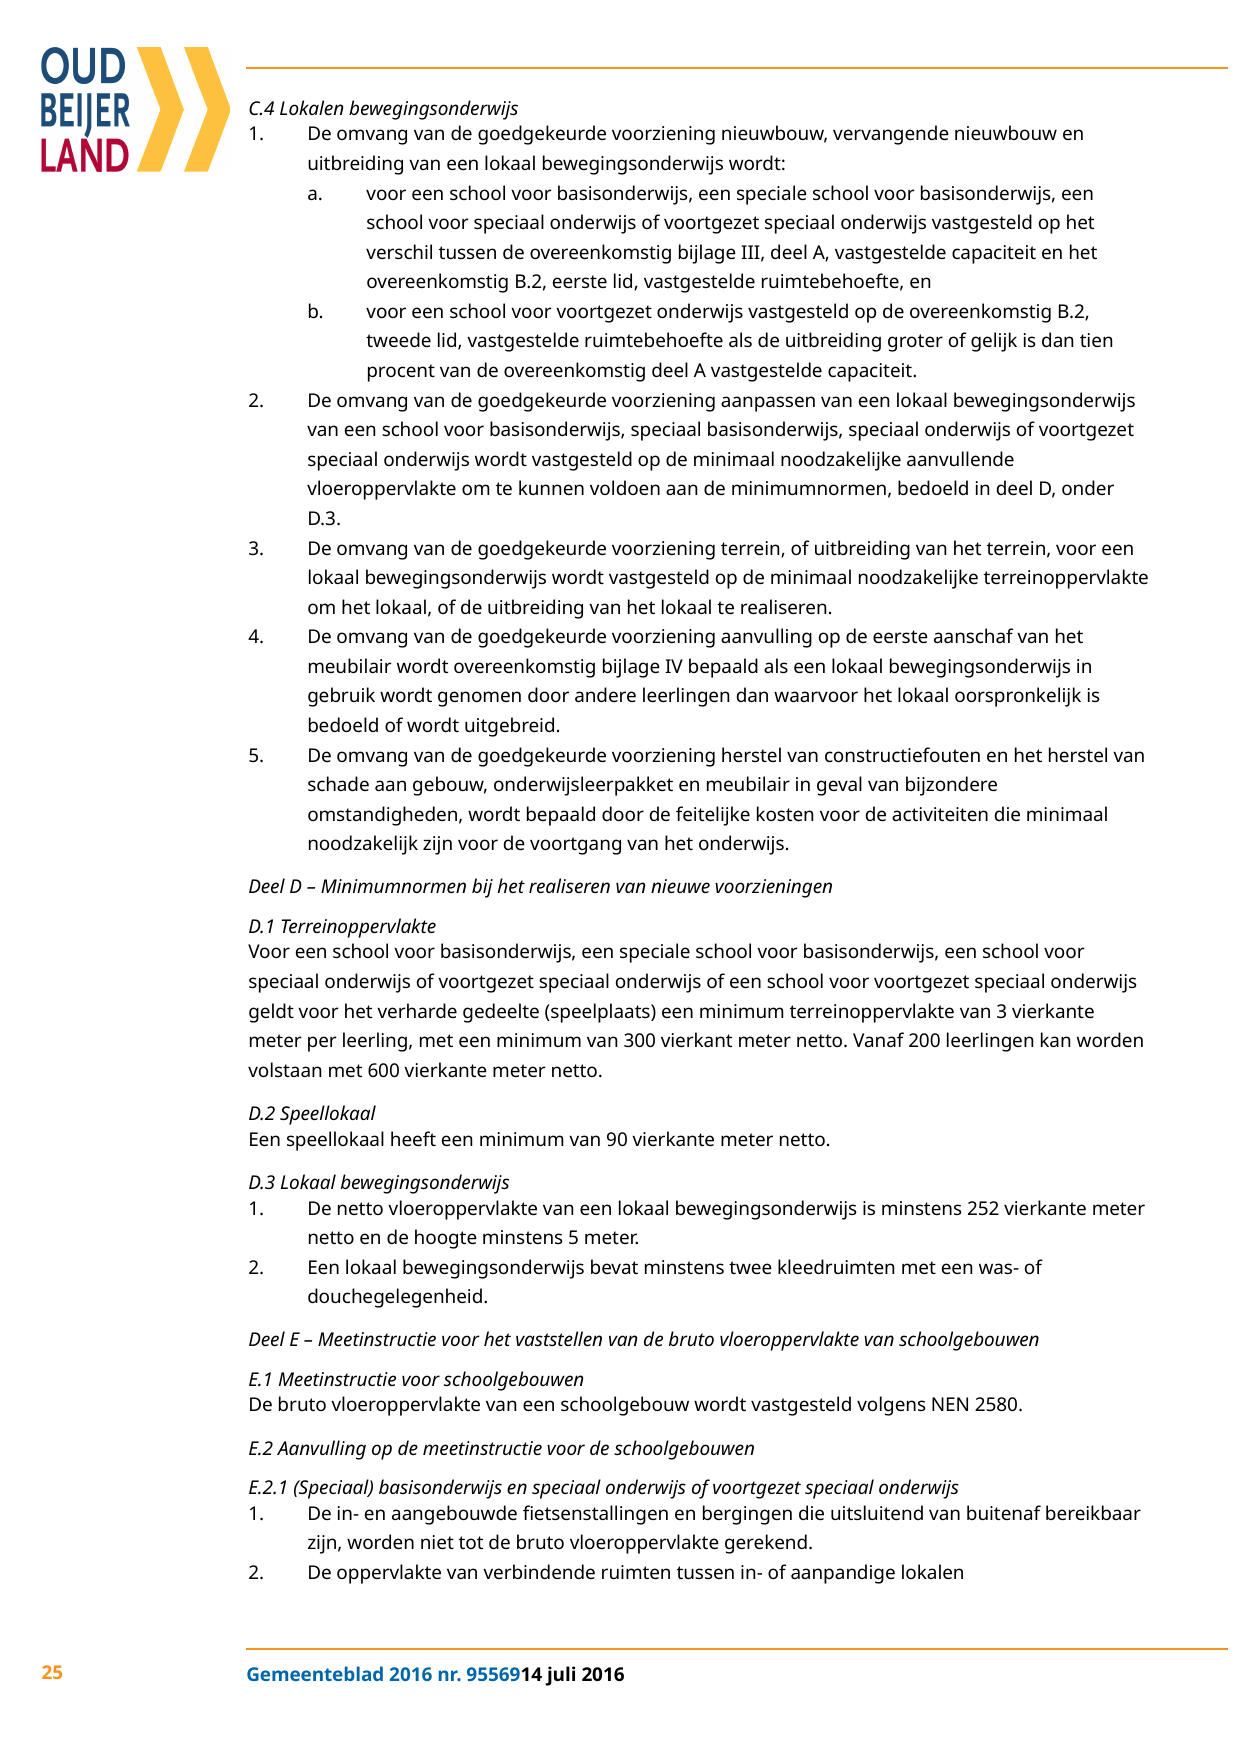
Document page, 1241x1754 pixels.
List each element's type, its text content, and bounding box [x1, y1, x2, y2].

text Een speellokaal heeft een minimum van 90 vierkante meter netto. [248, 1126, 1152, 1152]
list De omvang van de goedgekeurde voorziening nieuwbouw, vervangende nieuwbouw en uitbreiding van een lokaal bewegingsonderwijs wordt: [248, 121, 1152, 176]
list Een lokaal bewegingsonderwijs bevat minstens twee kleedruimten met een was- of douchegelegenheid. [248, 1254, 1152, 1309]
list De netto vloeroppervlakte van een lokaal bewegingsonderwijs is minstens 252 vierkante meter netto en de hoogte minstens 5 meter. [248, 1195, 1152, 1250]
text D.3 Lokaal bewegingsonderwijs [248, 1169, 1152, 1195]
text De bruto vloeroppervlakte van een schoolgebouw wordt vastgesteld volgens NEN 2580. [248, 1392, 1152, 1417]
text D.1 Terreinoppervlakte [248, 913, 1152, 939]
text E.2 Aanvulling op de meetinstructie voor de schoolgebouwen [248, 1435, 1152, 1460]
list voor een school voor voortgezet onderwijs vastgesteld op de overeenkomstig B.2, tweede lid, vastgestelde ruimtebehoefte als de uitbreiding groter of gelijk is dan tien procent van de overeenkomstig deel A vastgestelde capaciteit. [307, 298, 1152, 383]
list De oppervlakte van verbindende ruimten tussen in- of aanpandige lokalen [248, 1559, 1152, 1584]
text Deel D – Minimumnormen bij het realiseren van nieuwe voorzieningen [248, 874, 1152, 899]
list De omvang van de goedgekeurde voorziening aanpassen van een lokaal bewegingsonderwijs van een school voor basisonderwijs, speciaal basisonderwijs, speciaal onderwijs of voortgezet speciaal onderwijs wordt vastgesteld op de minimaal noodzakelijke aanvullende vloeroppervlakte om te kunnen voldoen aan de minimumnormen, bedoeld in deel D, onder D.3. [248, 387, 1152, 531]
text Voor een school voor basisonderwijs, een speciale school voor basisonderwijs, een school voor speciaal onderwijs of voortgezet speciaal onderwijs of een school voor voortgezet speciaal onderwijs geldt voor het verharde gedeelte (speelplaats) een minimum terreinoppervlakte van 3 vierkante meter per leerling, met een minimum van 300 vierkant meter netto. Vanaf 200 leerlingen kan worden volstaan met 600 vierkante meter netto. [248, 939, 1152, 1083]
list De in- en aangebouwde fietsenstallingen en bergingen die uitsluitend van buitenaf bereikbaar [248, 1500, 1152, 1525]
list zijn, worden niet tot de bruto vloeroppervlakte gerekend. [248, 1529, 1152, 1555]
picture [41, 47, 231, 172]
list De omvang van de goedgekeurde voorziening herstel van constructiefouten en het herstel van schade aan gebouw, onderwijsleerpakket en meubilair in geval van bijzondere omstandigheden, wordt bepaald door de feitelijke kosten voor de activiteiten die minimaal noodzakelijk zijn voor de voortgang van het onderwijs. [248, 742, 1152, 856]
list De omvang van de goedgekeurde voorziening aanvulling op de eerste aanschaf van het meubilair wordt overeenkomstig bijlage IV bepaald als een lokaal bewegingsonderwijs in gebruik wordt genomen door andere leerlingen dan waarvoor het lokaal oorspronkelijk is bedoeld of wordt uitgebreid. [248, 623, 1152, 738]
list De omvang van de goedgekeurde voorziening terrein, of uitbreiding van het terrein, voor een lokaal bewegingsonderwijs wordt vastgesteld op de minimaal noodzakelijke terreinoppervlakte om het lokaal, of de uitbreiding van het lokaal te realiseren. [248, 535, 1152, 619]
text Deel E – Meetinstructie voor het vaststellen van de bruto vloeroppervlakte van schoolgebouwen [248, 1327, 1152, 1352]
text E.2.1 (Speciaal) basisonderwijs en speciaal onderwijs of voortgezet speciaal onderwijs [248, 1474, 1152, 1500]
text C.4 Lokalen bewegingsonderwijs [248, 95, 1152, 121]
text E.1 Meetinstructie voor schoolgebouwen [248, 1366, 1152, 1392]
list voor een school voor basisonderwijs, een speciale school voor basisonderwijs, een school voor speciaal onderwijs of voortgezet speciaal onderwijs vastgesteld op het verschil tussen de overeenkomstig bijlage III, deel A, vastgestelde capaciteit en het overeenkomstig B.2, eerste lid, vastgestelde ruimtebehoefte, en [307, 180, 1152, 294]
text D.2 Speellokaal [248, 1100, 1152, 1126]
